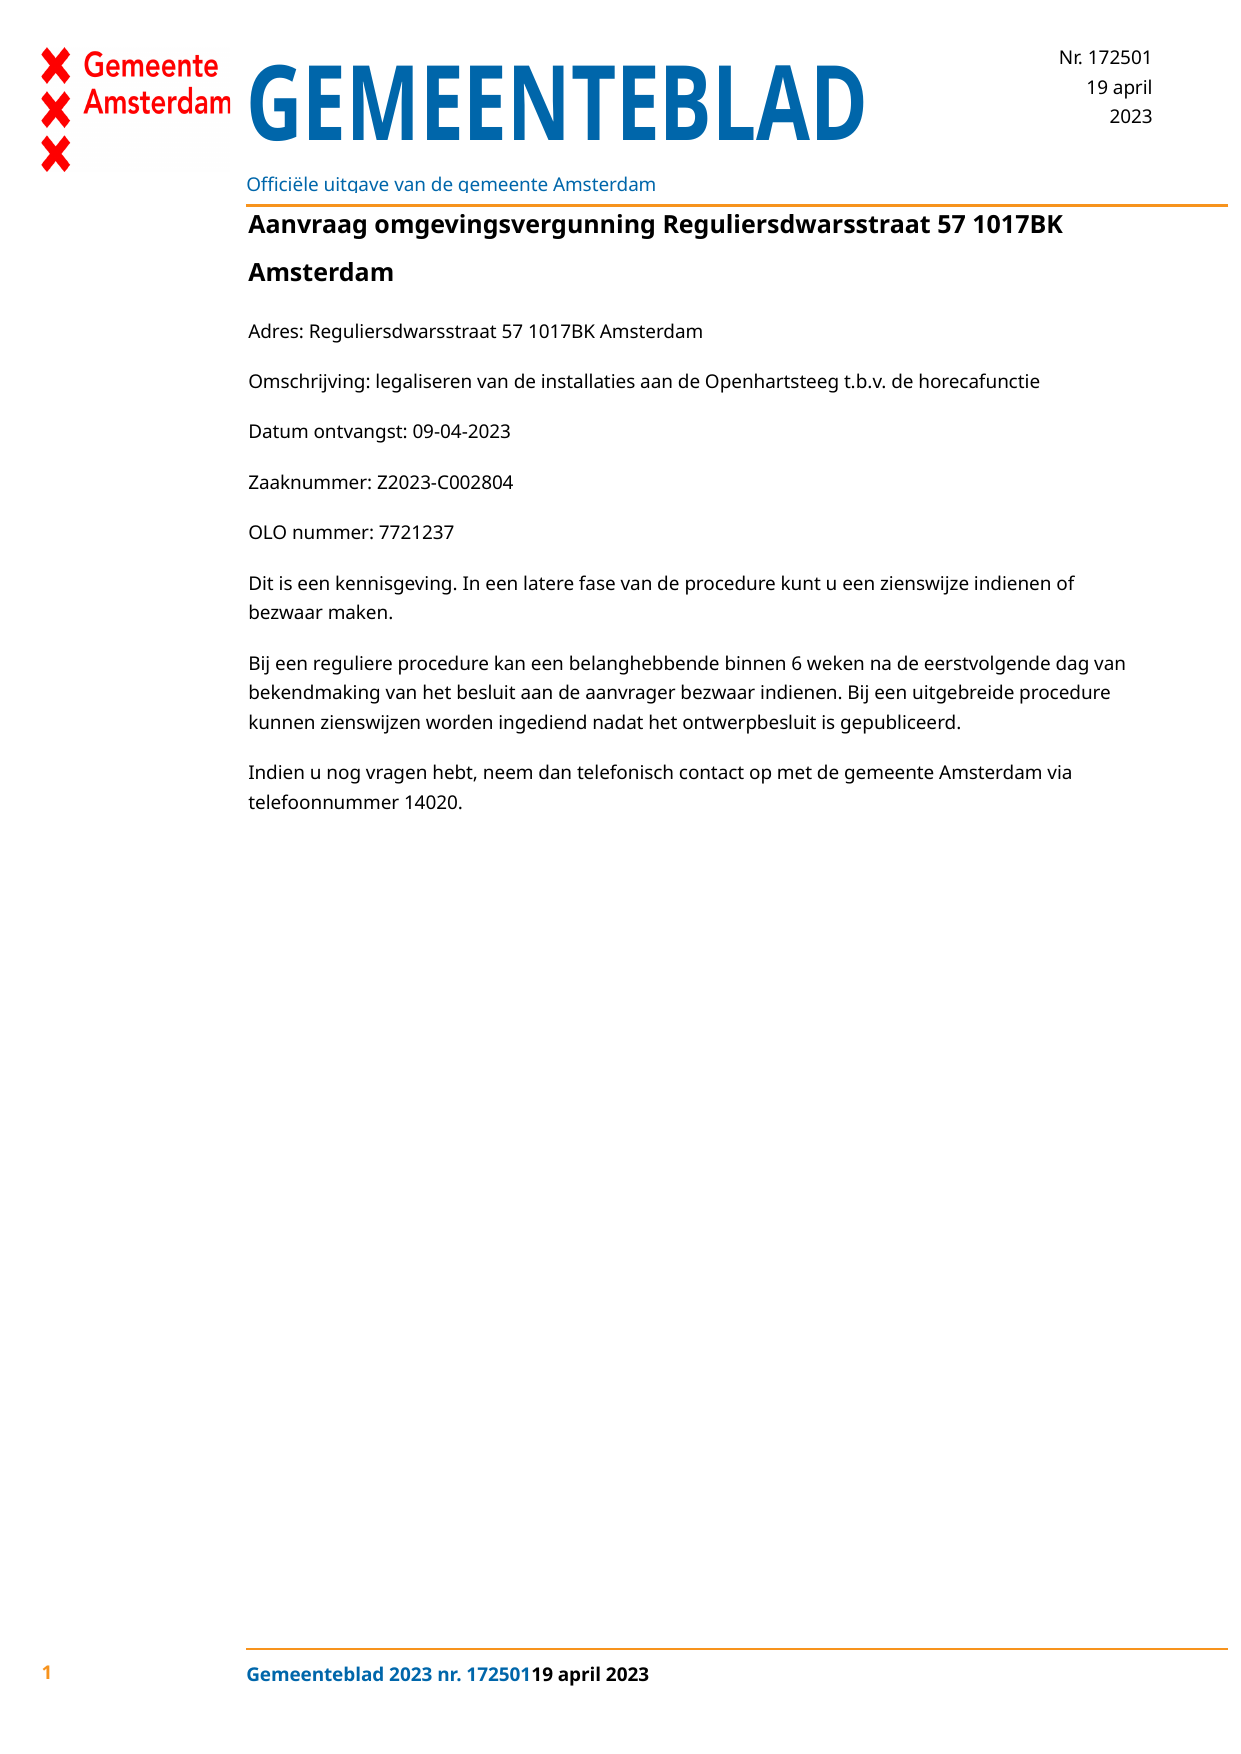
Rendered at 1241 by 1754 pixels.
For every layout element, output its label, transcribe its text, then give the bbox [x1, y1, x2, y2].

text Aanvraag omgevingsvergunning Reguliersdwarsstraat 57 1017BK Amsterdam [248, 207, 1152, 288]
text Dit is een kennisgeving. In een latere fase van de procedure kunt u een zienswijze indienen of bezwaar maken. [248, 570, 1152, 625]
text Omschrijving: legaliseren van de installaties aan de Openhartsteeg t.b.v. de horecafunctie [248, 368, 1152, 394]
text Datum ontvangst: 09-04-2023 [248, 419, 1152, 444]
text OLO nummer: 7721237 [248, 519, 1152, 545]
text Bij een reguliere procedure kan een belanghebbende binnen 6 weken na de eerstvolgende dag van bekendmaking van het besluit aan de aanvrager bezwaar indienen. Bij een uitgebreide procedure kunnen zienswijzen worden ingediend nadat het ontwerpbesluit is gepubliceerd. [248, 650, 1152, 735]
text Indien u nog vragen hebt, neem dan telefonisch contact op met de gemeente Amsterdam via telefoonnummer 14020. [248, 759, 1152, 815]
picture [41, 47, 231, 172]
text Zaaknummer: Z2023-C002804 [248, 469, 1152, 495]
text Adres: Reguliersdwarsstraat 57 1017BK Amsterdam [248, 318, 1152, 344]
